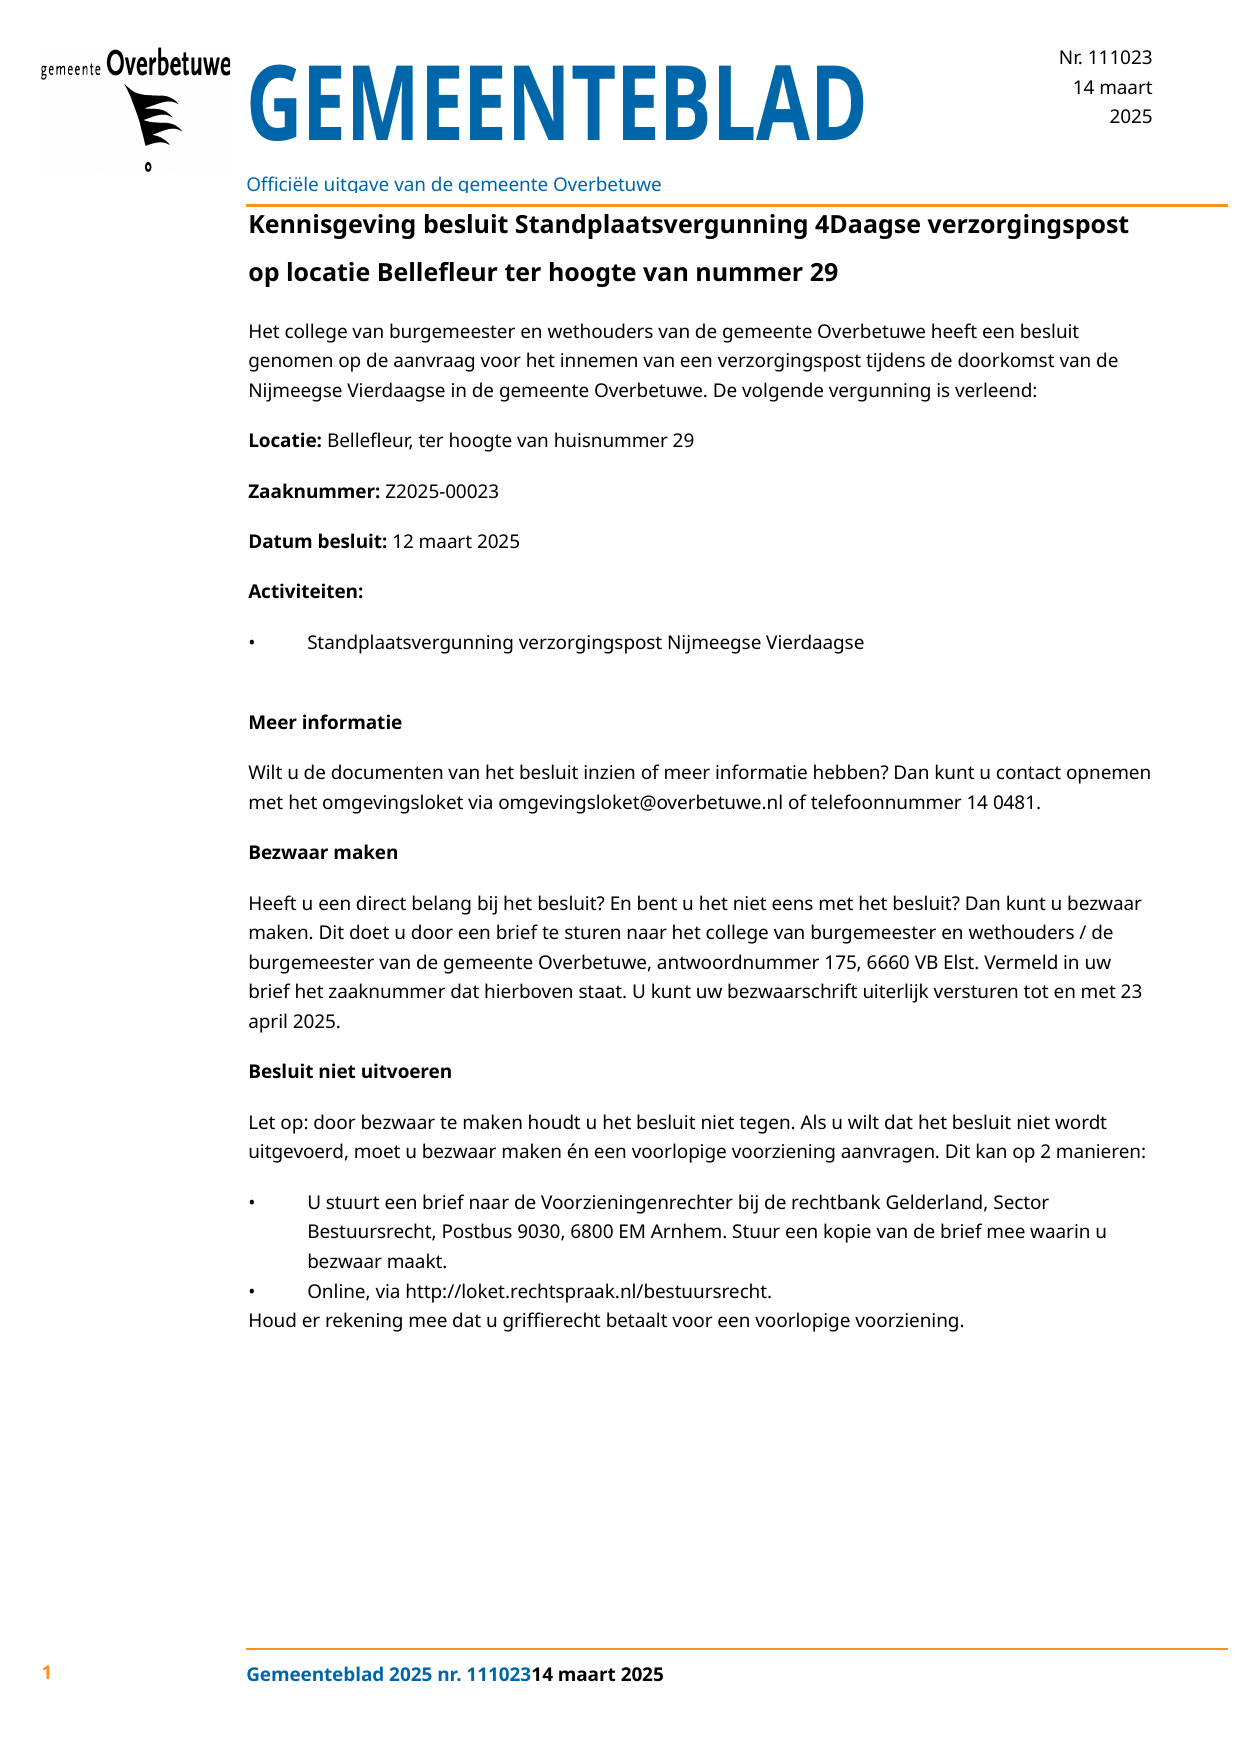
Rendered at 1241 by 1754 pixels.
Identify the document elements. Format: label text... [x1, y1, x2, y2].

text Heeft u een direct belang bij het besluit? En bent u het niet eens met het besluit? Dan kunt u bezwaar maken. Dit doet u door een brief te sturen naar het college van burgemeester en wethouders / de burgemeester van de gemeente Overbetuwe, antwoordnummer 175, 6660 VB Elst. Vermeld in uw brief het zaaknummer dat hierboven staat. U kunt uw bezwaarschrift uiterlijk versturen tot en met 23 april 2025. [248, 890, 1152, 1034]
text Datum besluit: 12 maart 2025 [248, 528, 1152, 554]
text Zaaknummer: Z2025-00023 [248, 478, 1152, 504]
text Besluit niet uitvoeren [248, 1059, 1152, 1084]
text Meer informatie [248, 709, 1152, 735]
text Let op: door bezwaar te maken houdt u het besluit niet tegen. Als u wilt dat het besluit niet wordt uitgevoerd, moet u bezwaar maken én een voorlopige voorziening aanvragen. Dit kan op 2 manieren: [248, 1109, 1152, 1164]
list Online, via http://loket.rechtspraak.nl/bestuursrecht. [248, 1278, 1152, 1304]
text Wilt u de documenten van het besluit inzien of meer informatie hebben? Dan kunt u contact opnemen met het omgevingsloket via omgevingsloket@overbetuwe.nl of telefoonnummer 14 0481. [248, 759, 1152, 815]
list U stuurt een brief naar de Voorzieningenrechter bij de rechtbank Gelderland, Sector Bestuursrecht, Postbus 9030, 6800 EM Arnhem. Stuur een kopie van de brief mee waarin u bezwaar maakt. [248, 1189, 1152, 1274]
text Bezwaar maken [248, 839, 1152, 865]
text Houd er rekening mee dat u griffierecht betaalt voor een voorlopige voorziening. [248, 1307, 1152, 1333]
text Locatie: Bellefleur, ter hoogte van huisnummer 29 [248, 427, 1152, 453]
text Het college van burgemeester en wethouders van de gemeente Overbetuwe heeft een besluit genomen op de aanvraag voor het innemen van een verzorgingspost tijdens de doorkomst van de Nijmeegse Vierdaagse in de gemeente Overbetuwe. De volgende vergunning is verleend: [248, 318, 1152, 403]
text Activiteiten: [248, 579, 1152, 604]
picture [41, 47, 231, 172]
text Kennisgeving besluit Standplaatsvergunning 4Daagse verzorgingspost op locatie Bellefleur ter hoogte van nummer 29 [248, 207, 1152, 288]
list Standplaatsvergunning verzorgingspost Nijmeegse Vierdaagse [248, 629, 1152, 655]
